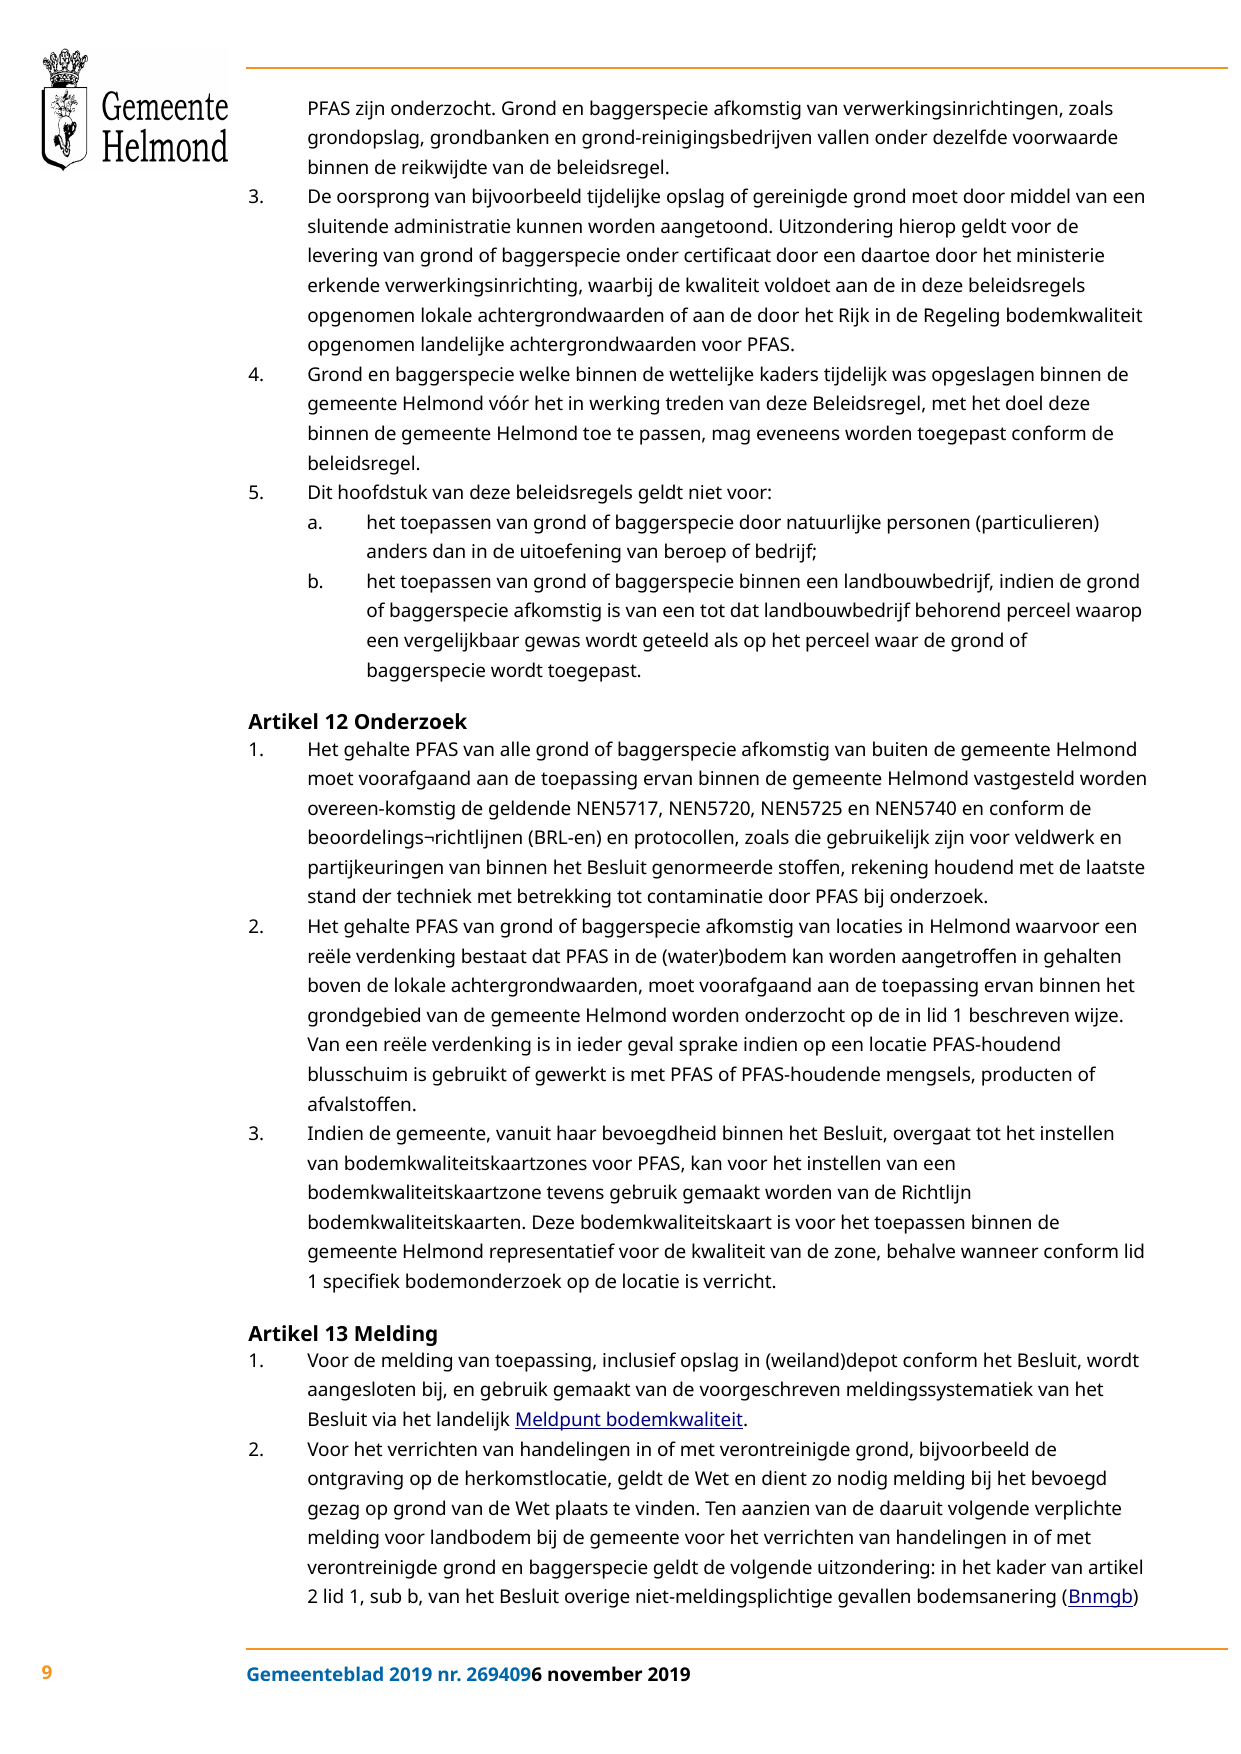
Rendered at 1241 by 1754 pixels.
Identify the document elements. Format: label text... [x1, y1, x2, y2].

list Voor de melding van toepassing, inclusief opslag in (weiland)depot conform het Besluit, wordt aangesloten bij, en gebruik gemaakt van de voorgeschreven meldingssystematiek van het Besluit via het landelijk Meldpunt bodemkwaliteit. [248, 1347, 1152, 1432]
list het toepassen van grond of baggerspecie door natuurlijke personen (particulieren) anders dan in de uitoefening van beroep of bedrijf; [307, 509, 1152, 564]
text Artikel 12 Onderzoek [248, 707, 1152, 736]
list PFAS zijn onderzocht. Grond en baggerspecie afkomstig van verwerkingsinrichtingen, zoals grondopslag, grondbanken en grond-reinigingsbedrijven vallen onder dezelfde voorwaarde binnen de reikwijdte van de beleidsregel. [248, 95, 1152, 180]
list Het gehalte PFAS van alle grond of baggerspecie afkomstig van buiten de gemeente Helmond moet voorafgaand aan de toepassing ervan binnen de gemeente Helmond vastgesteld worden overeen-komstig de geldende NEN5717, NEN5720, NEN5725 en NEN5740 en conform de beoordelings¬richtlijnen (BRL-en) en protocollen, zoals die gebruikelijk zijn voor veldwerk en partijkeuringen van binnen het Besluit genormeerde stoffen, rekening houdend met de laatste stand der techniek met betrekking tot contaminatie door PFAS bij onderzoek. [248, 736, 1152, 909]
list Indien de gemeente, vanuit haar bevoegdheid binnen het Besluit, overgaat tot het instellen van bodemkwaliteitskaartzones voor PFAS, kan voor het instellen van een bodemkwaliteitskaartzone tevens gebruik gemaakt worden van de Richtlijn bodemkwaliteitskaarten. Deze bodemkwaliteitskaart is voor het toepassen binnen de gemeente Helmond representatief voor de kwaliteit van de zone, behalve wanneer conform lid 1 specifiek bodemonderzoek op de locatie is verricht. [248, 1120, 1152, 1294]
list het toepassen van grond of baggerspecie binnen een landbouwbedrijf, indien de grond of baggerspecie afkomstig is van een tot dat landbouwbedrijf behorend perceel waarop een vergelijkbaar gewas wordt geteeld als op het perceel waar de grond of baggerspecie wordt toegepast. [307, 568, 1152, 683]
picture [41, 47, 231, 172]
list Het gehalte PFAS van grond of baggerspecie afkomstig van locaties in Helmond waarvoor een reële verdenking bestaat dat PFAS in de (water)bodem kan worden aangetroffen in gehalten boven de lokale achtergrondwaarden, moet voorafgaand aan de toepassing ervan binnen het grondgebied van de gemeente Helmond worden onderzocht op de in lid 1 beschreven wijze. Van een reële verdenking is in ieder geval sprake indien op een locatie PFAS-houdend blusschuim is gebruikt of gewerkt is met PFAS of PFAS-houdende mengsels, producten of afvalstoffen. [248, 913, 1152, 1116]
list Voor het verrichten van handelingen in of met verontreinigde grond, bijvoorbeeld de ontgraving op de herkomstlocatie, geldt de Wet en dient zo nodig melding bij het bevoegd gezag op grond van de Wet plaats te vinden. Ten aanzien van de daaruit volgende verplichte melding voor landbodem bij de gemeente voor het verrichten van handelingen in of met verontreinigde grond en baggerspecie geldt de volgende uitzondering: in het kader van artikel 2 lid 1, sub b, van het Besluit overige niet-meldingsplichtige gevallen bodemsanering (Bnmgb) [248, 1436, 1152, 1609]
list Grond en baggerspecie welke binnen de wettelijke kaders tijdelijk was opgeslagen binnen de gemeente Helmond vóór het in werking treden van deze Beleidsregel, met het doel deze binnen de gemeente Helmond toe te passen, mag eveneens worden toegepast conform de beleidsregel. [248, 361, 1152, 476]
list Dit hoofdstuk van deze beleidsregels geldt niet voor: [248, 479, 1152, 505]
list De oorsprong van bijvoorbeeld tijdelijke opslag of gereinigde grond moet door middel van een sluitende administratie kunnen worden aangetoond. Uitzondering hierop geldt voor de levering van grond of baggerspecie onder certificaat door een daartoe door het ministerie erkende verwerkingsinrichting, waarbij de kwaliteit voldoet aan de in deze beleidsregels opgenomen lokale achtergrondwaarden of aan de door het Rijk in de Regeling bodemkwaliteit opgenomen landelijke achtergrondwaarden voor PFAS. [248, 183, 1152, 357]
text Artikel 13 Melding [248, 1319, 1152, 1347]
